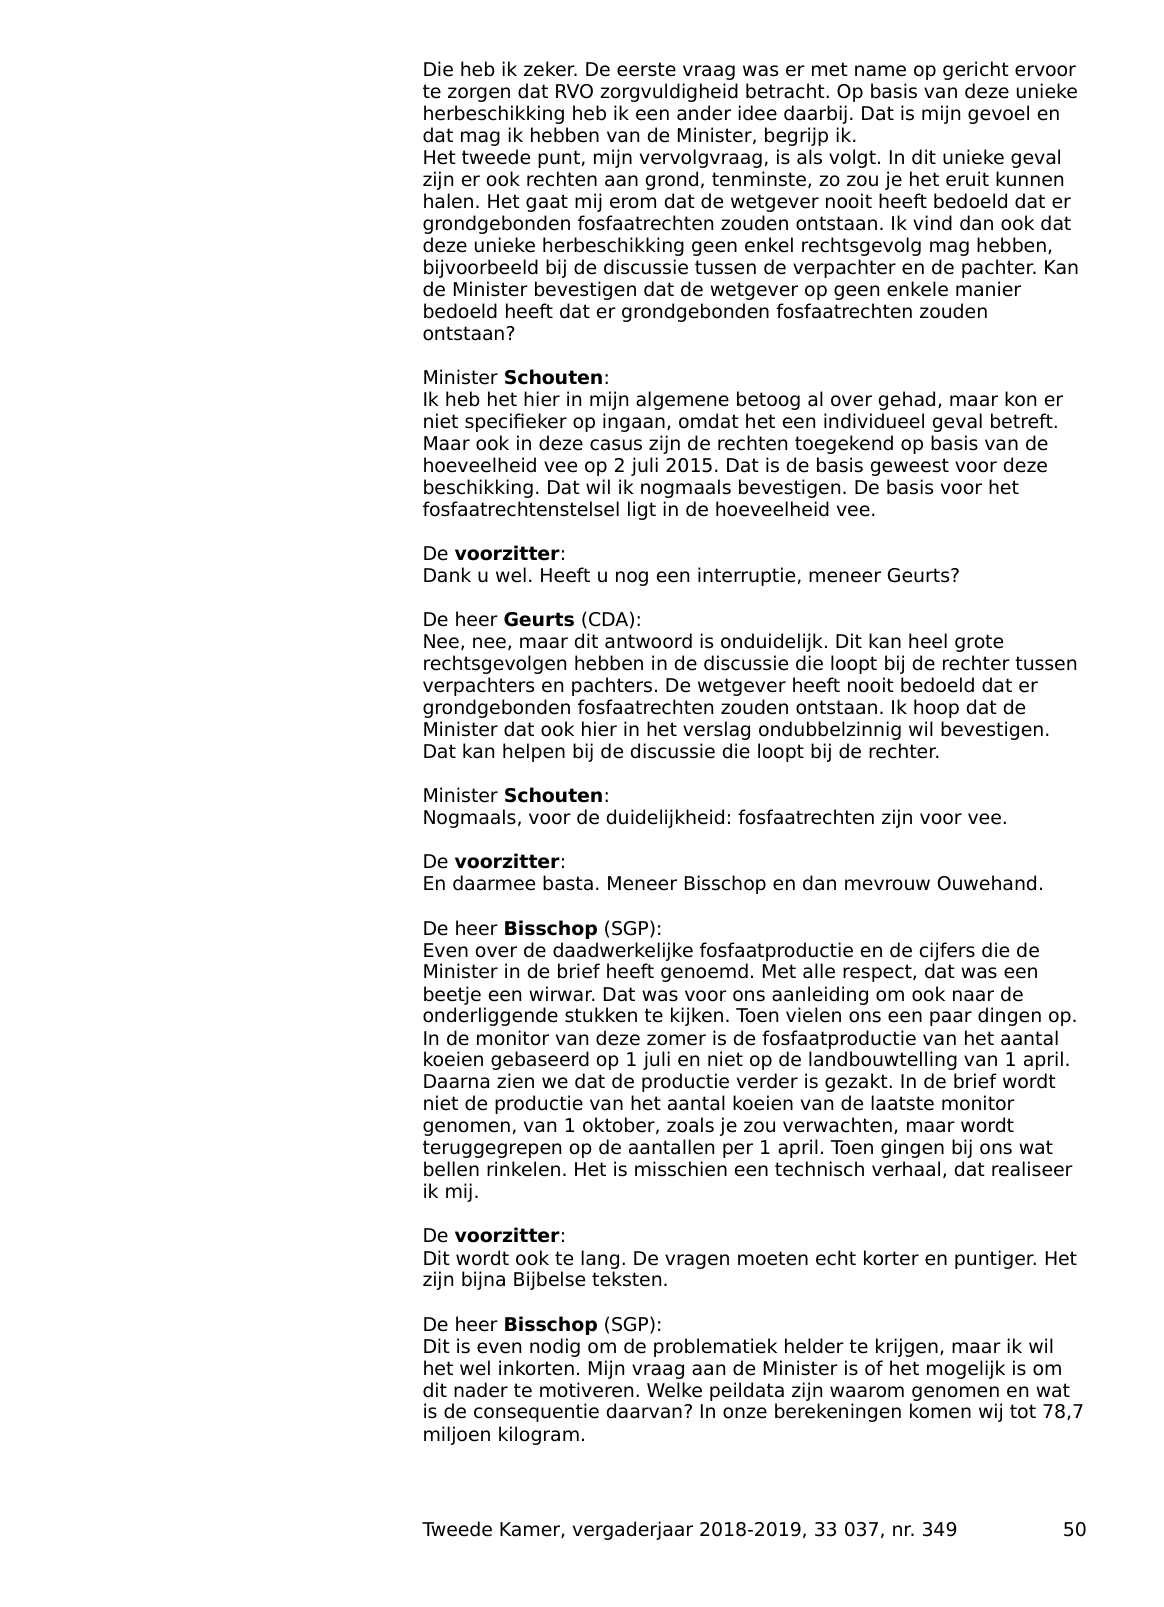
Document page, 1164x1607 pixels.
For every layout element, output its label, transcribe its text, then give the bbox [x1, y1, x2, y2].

text Dit wordt ook te lang. De vragen moeten echt korter en puntiger. Het zijn bijna Bijbelse teksten. [422, 1247, 1087, 1291]
text Die heb ik zeker. De eerste vraag was er met name op gericht ervoor te zorgen dat RVO zorgvuldigheid betracht. Op basis van deze unieke herbeschikking heb ik een ander idee daarbij. Dat is mijn gevoel en dat mag ik hebben van de Minister, begrijp ik. [422, 59, 1087, 147]
text Dit is even nodig om de problematiek helder te krijgen, maar ik wil het wel inkorten. Mijn vraag aan de Minister is of het mogelijk is om dit nader te motiveren. Welke peildata zijn waarom genomen en wat is de consequentie daarvan? In onze berekeningen komen wij tot 78,7 miljoen kilogram. [422, 1336, 1087, 1445]
text De voorzitter: [422, 543, 1087, 565]
text Even over de daadwerkelijke fosfaatproductie en de cijfers die de Minister in de brief heeft genoemd. Met alle respect, dat was een beetje een wirwar. Dat was voor ons aanleiding om ook naar de onderliggende stukken te kijken. Toen vielen ons een paar dingen op. In de monitor van deze zomer is de fosfaatproductie van het aantal koeien gebaseerd op 1 juli en niet op de landbouwtelling van 1 april. Daarna zien we dat de productie verder is gezakt. In de brief wordt niet de productie van het aantal koeien van de laatste monitor genomen, van 1 oktober, zoals je zou verwachten, maar wordt teruggegrepen op de aantallen per 1 april. Toen gingen bij ons wat bellen rinkelen. Het is misschien een technisch verhaal, dat realiseer ik mij. [422, 939, 1087, 1203]
text Minister Schouten: [422, 785, 1087, 807]
text Dank u wel. Heeft u nog een interruptie, meneer Geurts? [422, 565, 1087, 587]
text De heer Geurts (CDA): [422, 609, 1087, 631]
text De voorzitter: [422, 851, 1087, 873]
text Nogmaals, voor de duidelijkheid: fosfaatrechten zijn voor vee. [422, 807, 1087, 829]
text Het tweede punt, mijn vervolgvraag, is als volgt. In dit unieke geval zijn er ook rechten aan grond, tenminste, zo zou je het eruit kunnen halen. Het gaat mij erom dat de wetgever nooit heeft bedoeld dat er grondgebonden fosfaatrechten zouden ontstaan. Ik vind dan ook dat deze unieke herbeschikking geen enkel rechtsgevolg mag hebben, bijvoorbeeld bij de discussie tussen de verpachter en de pachter. Kan de Minister bevestigen dat de wetgever op geen enkele manier bedoeld heeft dat er grondgebonden fosfaatrechten zouden ontstaan? [422, 147, 1087, 345]
text De heer Bisschop (SGP): [422, 917, 1087, 939]
text De heer Bisschop (SGP): [422, 1313, 1087, 1336]
text En daarmee basta. Meneer Bisschop en dan mevrouw Ouwehand. [422, 873, 1087, 895]
text De voorzitter: [422, 1225, 1087, 1247]
text Nee, nee, maar dit antwoord is onduidelijk. Dit kan heel grote rechtsgevolgen hebben in de discussie die loopt bij de rechter tussen verpachters en pachters. De wetgever heeft nooit bedoeld dat er grondgebonden fosfaatrechten zouden ontstaan. Ik hoop dat de Minister dat ook hier in het verslag ondubbelzinnig wil bevestigen. Dat kan helpen bij de discussie die loopt bij de rechter. [422, 631, 1087, 763]
text Ik heb het hier in mijn algemene betoog al over gehad, maar kon er niet specifieker op ingaan, omdat het een individueel geval betreft. Maar ook in deze casus zijn de rechten toegekend op basis van de hoeveelheid vee op 2 juli 2015. Dat is de basis geweest voor deze beschikking. Dat wil ik nogmaals bevestigen. De basis voor het fosfaatrechtenstelsel ligt in de hoeveelheid vee. [422, 389, 1087, 521]
text Minister Schouten: [422, 367, 1087, 389]
